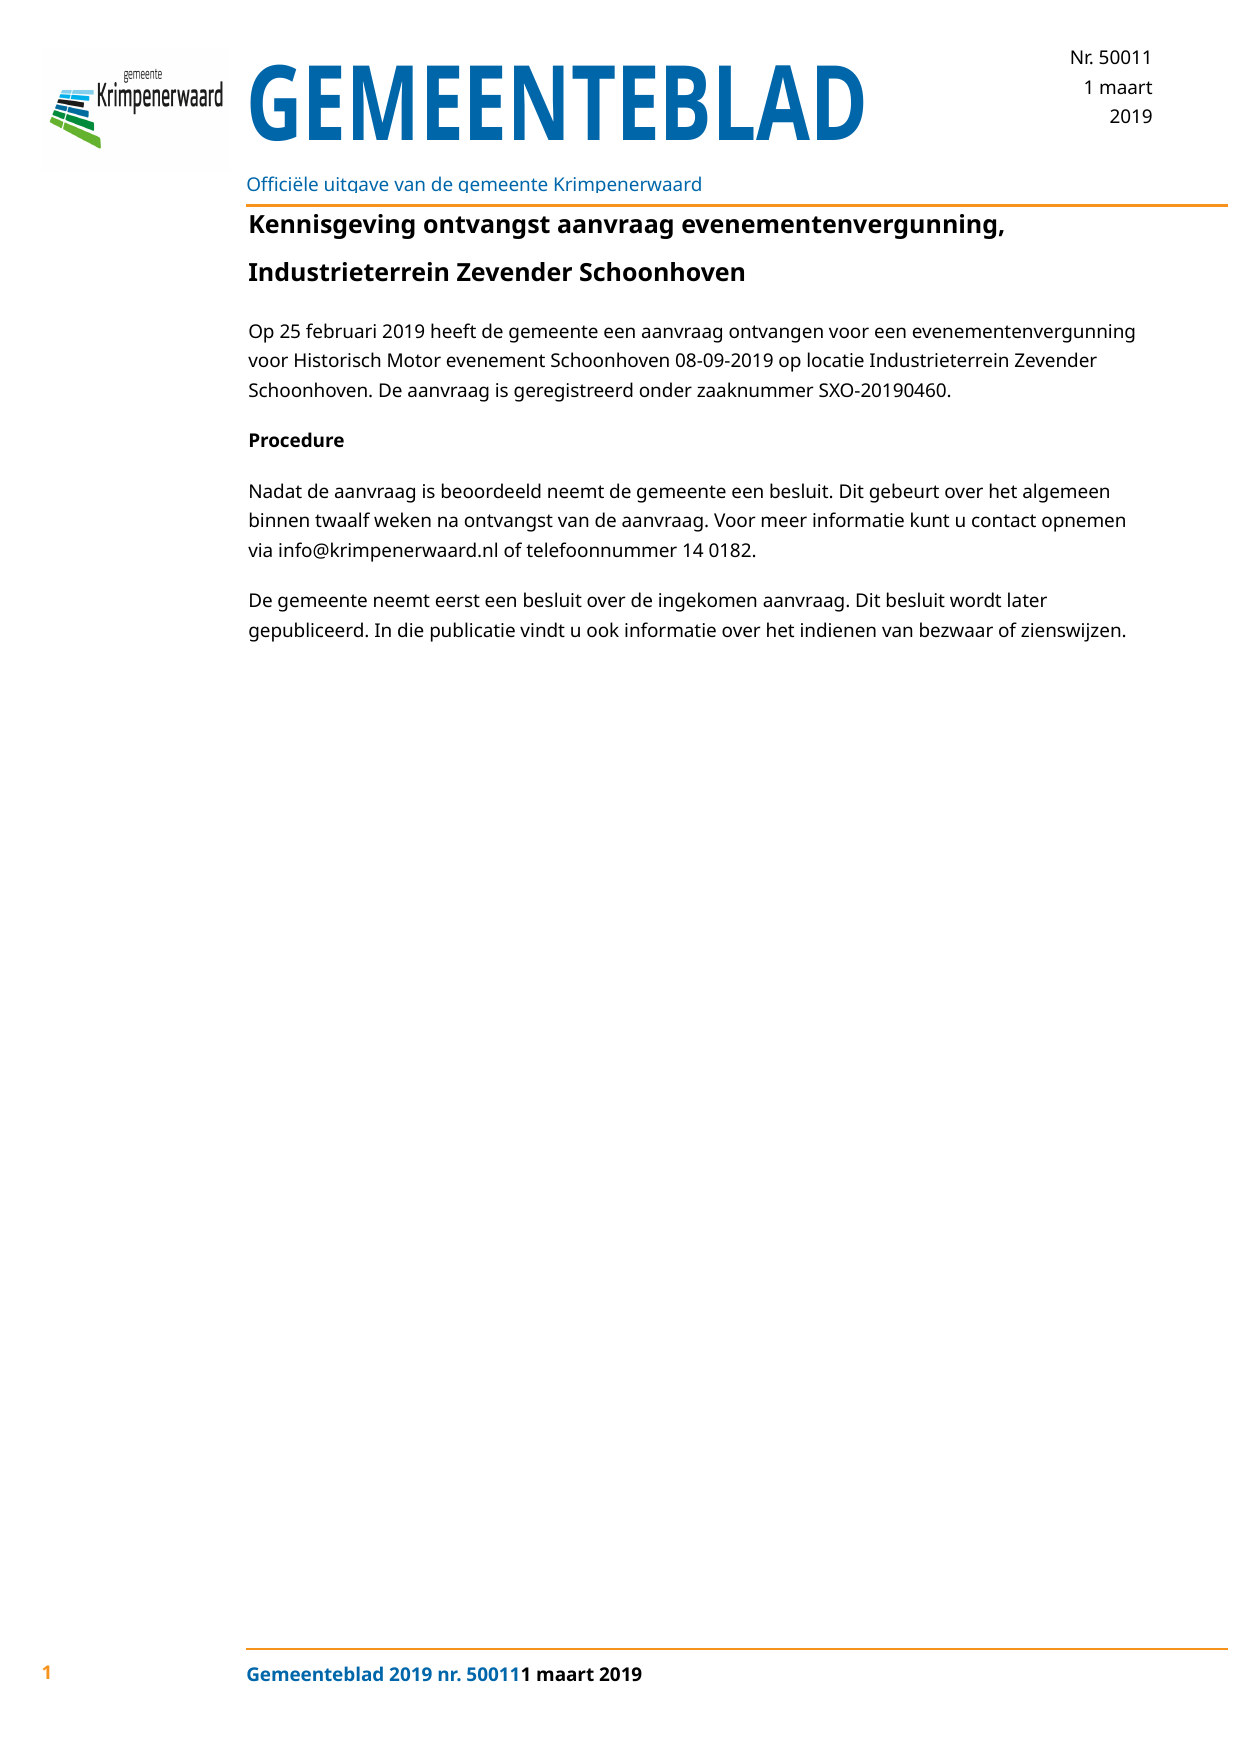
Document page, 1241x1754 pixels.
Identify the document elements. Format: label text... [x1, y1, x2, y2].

text Procedure [248, 427, 1152, 453]
text Kennisgeving ontvangst aanvraag evenementenvergunning, Industrieterrein Zevender Schoonhoven [248, 207, 1152, 288]
text Op 25 februari 2019 heeft de gemeente een aanvraag ontvangen voor een evenementenvergunning voor Historisch Motor evenement Schoonhoven 08-09-2019 op locatie Industrieterrein Zevender Schoonhoven. De aanvraag is geregistreerd onder zaaknummer SXO-20190460. [248, 318, 1152, 403]
text De gemeente neemt eerst een besluit over de ingekomen aanvraag. Dit besluit wordt later gepubliceerd. In die publicatie vindt u ook informatie over het indienen van bezwaar of zienswijzen. [248, 587, 1152, 643]
picture [41, 47, 231, 172]
text Nadat de aanvraag is beoordeeld neemt de gemeente een besluit. Dit gebeurt over het algemeen binnen twaalf weken na ontvangst van de aanvraag. Voor meer informatie kunt u contact opnemen via info@krimpenerwaard.nl of telefoonnummer 14 0182. [248, 478, 1152, 563]
